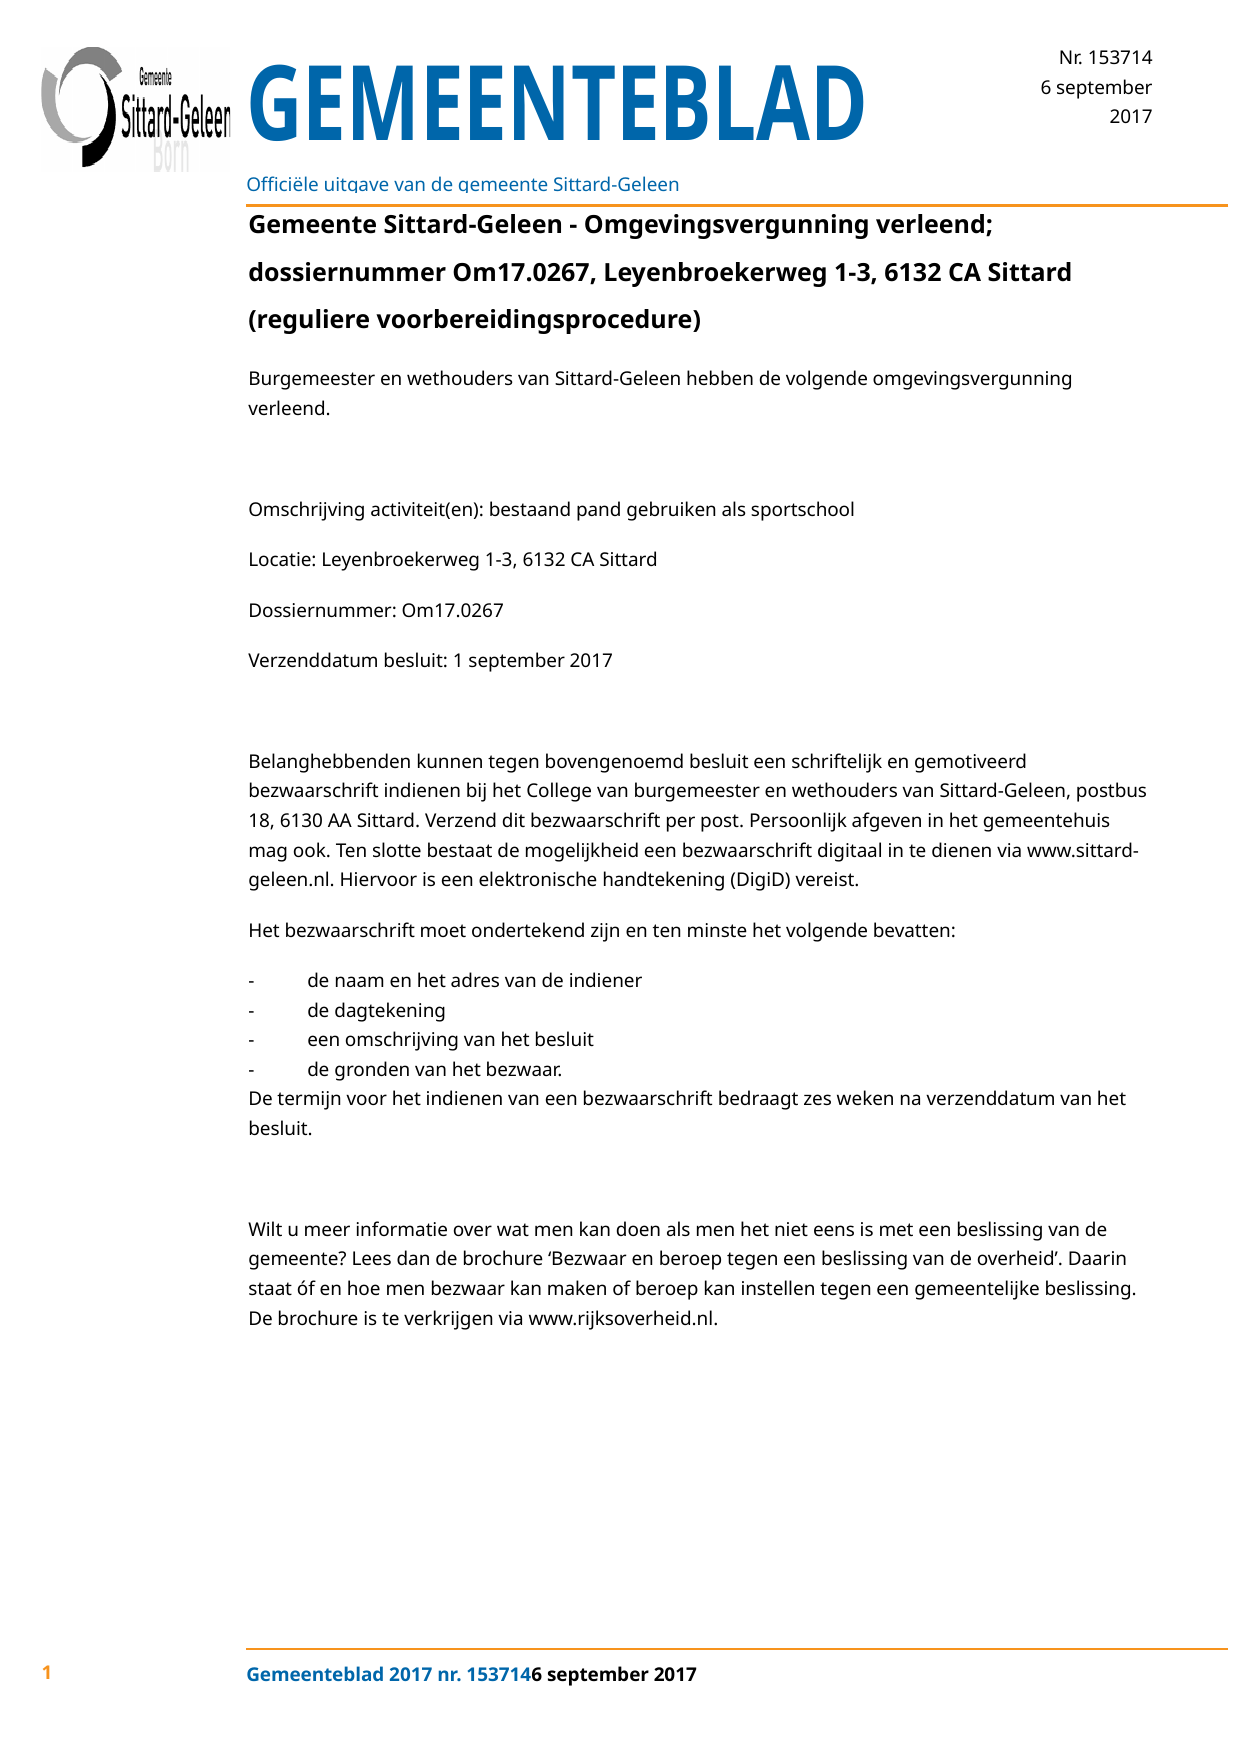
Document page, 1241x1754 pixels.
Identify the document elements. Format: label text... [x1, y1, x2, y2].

text Locatie: Leyenbroekerweg 1-3, 6132 CA Sittard [248, 546, 1152, 572]
text Dossiernummer: Om17.0267 [248, 597, 1152, 622]
text Burgemeester en wethouders van Sittard-Geleen hebben de volgende omgevingsvergunning verleend. [248, 366, 1152, 421]
picture [41, 47, 231, 172]
text Verzenddatum besluit: 1 september 2017 [248, 647, 1152, 673]
list de gronden van het bezwaar. [248, 1056, 1152, 1082]
text Omschrijving activiteit(en): bestaand pand gebruiken als sportschool [248, 496, 1152, 522]
text De termijn voor het indienen van een bezwaarschrift bedraagt zes weken na verzenddatum van het besluit. [248, 1086, 1152, 1141]
text Wilt u meer informatie over wat men kan doen als men het niet eens is met een beslissing van de gemeente? Lees dan de brochure ‘Bezwaar en beroep tegen een beslissing van de overheid’. Daarin staat óf en hoe men bezwaar kan maken of beroep kan instellen tegen een gemeentelijke beslissing. De brochure is te verkrijgen via www.rijksoverheid.nl. [248, 1216, 1152, 1330]
list de naam en het adres van de indiener [248, 967, 1152, 993]
list een omschrijving van het besluit [248, 1026, 1152, 1052]
text Het bezwaarschrift moet ondertekend zijn en ten minste het volgende bevatten: [248, 917, 1152, 942]
text Belanghebbenden kunnen tegen bovengenoemd besluit een schriftelijk en gemotiveerd bezwaarschrift indienen bij het College van burgemeester en wethouders van Sittard-Geleen, postbus 18, 6130 AA Sittard. Verzend dit bezwaarschrift per post. Persoonlijk afgeven in het gemeentehuis mag ook. Ten slotte bestaat de mogelijkheid een bezwaarschrift digitaal in te dienen via www.sittard-geleen.nl. Hiervoor is een elektronische handtekening (DigiD) vereist. [248, 748, 1152, 892]
text Gemeente Sittard-Geleen - Omgevingsvergunning verleend; dossiernummer Om17.0267, Leyenbroekerweg 1-3, 6132 CA Sittard (reguliere voorbereidingsprocedure) [248, 207, 1152, 336]
list de dagtekening [248, 997, 1152, 1022]
